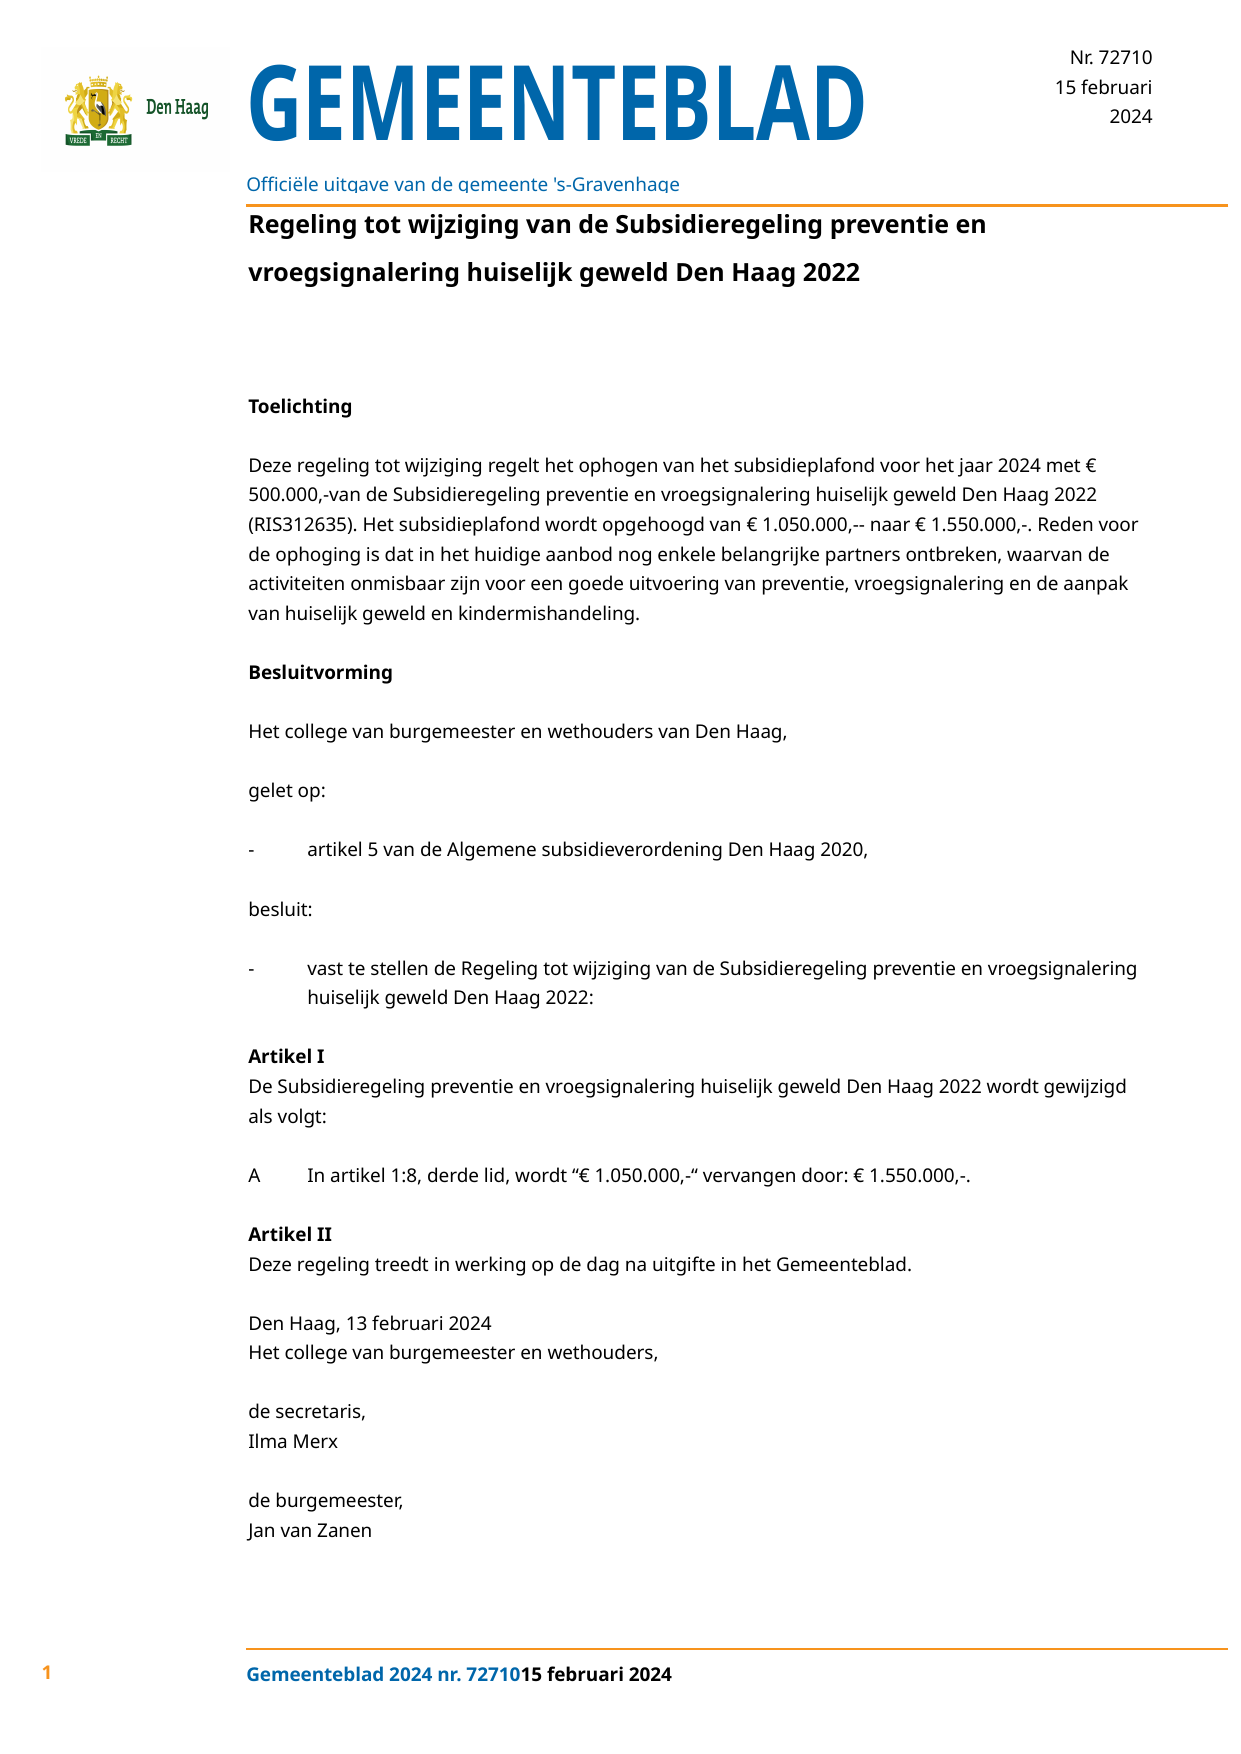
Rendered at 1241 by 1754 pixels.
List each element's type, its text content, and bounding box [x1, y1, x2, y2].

text Het college van burgemeester en wethouders, [248, 1339, 1152, 1365]
text besluit: [248, 896, 1152, 922]
text de secretaris, [248, 1399, 1152, 1424]
text Het college van burgemeester en wethouders van Den Haag, [248, 718, 1152, 744]
list In artikel 1:8, derde lid, wordt “€ 1.050.000,-“ vervangen door: € 1.550.000,-. [248, 1162, 1152, 1188]
text gelet op: [248, 777, 1152, 803]
list artikel 5 van de Algemene subsidieverordening Den Haag 2020, [248, 837, 1152, 862]
text Artikel I [248, 1044, 1152, 1069]
text Deze regeling treedt in werking op de dag na uitgifte in het Gemeenteblad. [248, 1251, 1152, 1277]
text Regeling tot wijziging van de Subsidieregeling preventie en vroegsignalering huiselijk geweld Den Haag 2022 [248, 207, 1152, 288]
text Besluitvorming [248, 659, 1152, 685]
picture [41, 47, 231, 172]
text de burgemeester, [248, 1487, 1152, 1513]
text Deze regeling tot wijziging regelt het ophogen van het subsidieplafond voor het jaar 2024 met € 500.000,-van de Subsidieregeling preventie en vroegsignalering huiselijk geweld Den Haag 2022 (RIS312635). Het subsidieplafond wordt opgehoogd van € 1.050.000,-- naar € 1.550.000,-. Reden voor de ophoging is dat in het huidige aanbod nog enkele belangrijke partners ontbreken, waarvan de activiteiten onmisbaar zijn voor een goede uitvoering van preventie, vroegsignalering en de aanpak van huiselijk geweld en kindermishandeling. [248, 452, 1152, 626]
text De Subsidieregeling preventie en vroegsignalering huiselijk geweld Den Haag 2022 wordt gewijzigd als volgt: [248, 1073, 1152, 1129]
list vast te stellen de Regeling tot wijziging van de Subsidieregeling preventie en vroegsignalering huiselijk geweld Den Haag 2022: [248, 955, 1152, 1010]
text Jan van Zanen [248, 1517, 1152, 1543]
text Artikel II [248, 1221, 1152, 1247]
text Den Haag, 13 februari 2024 [248, 1310, 1152, 1336]
text Ilma Merx [248, 1428, 1152, 1454]
text Toelichting [248, 393, 1152, 419]
